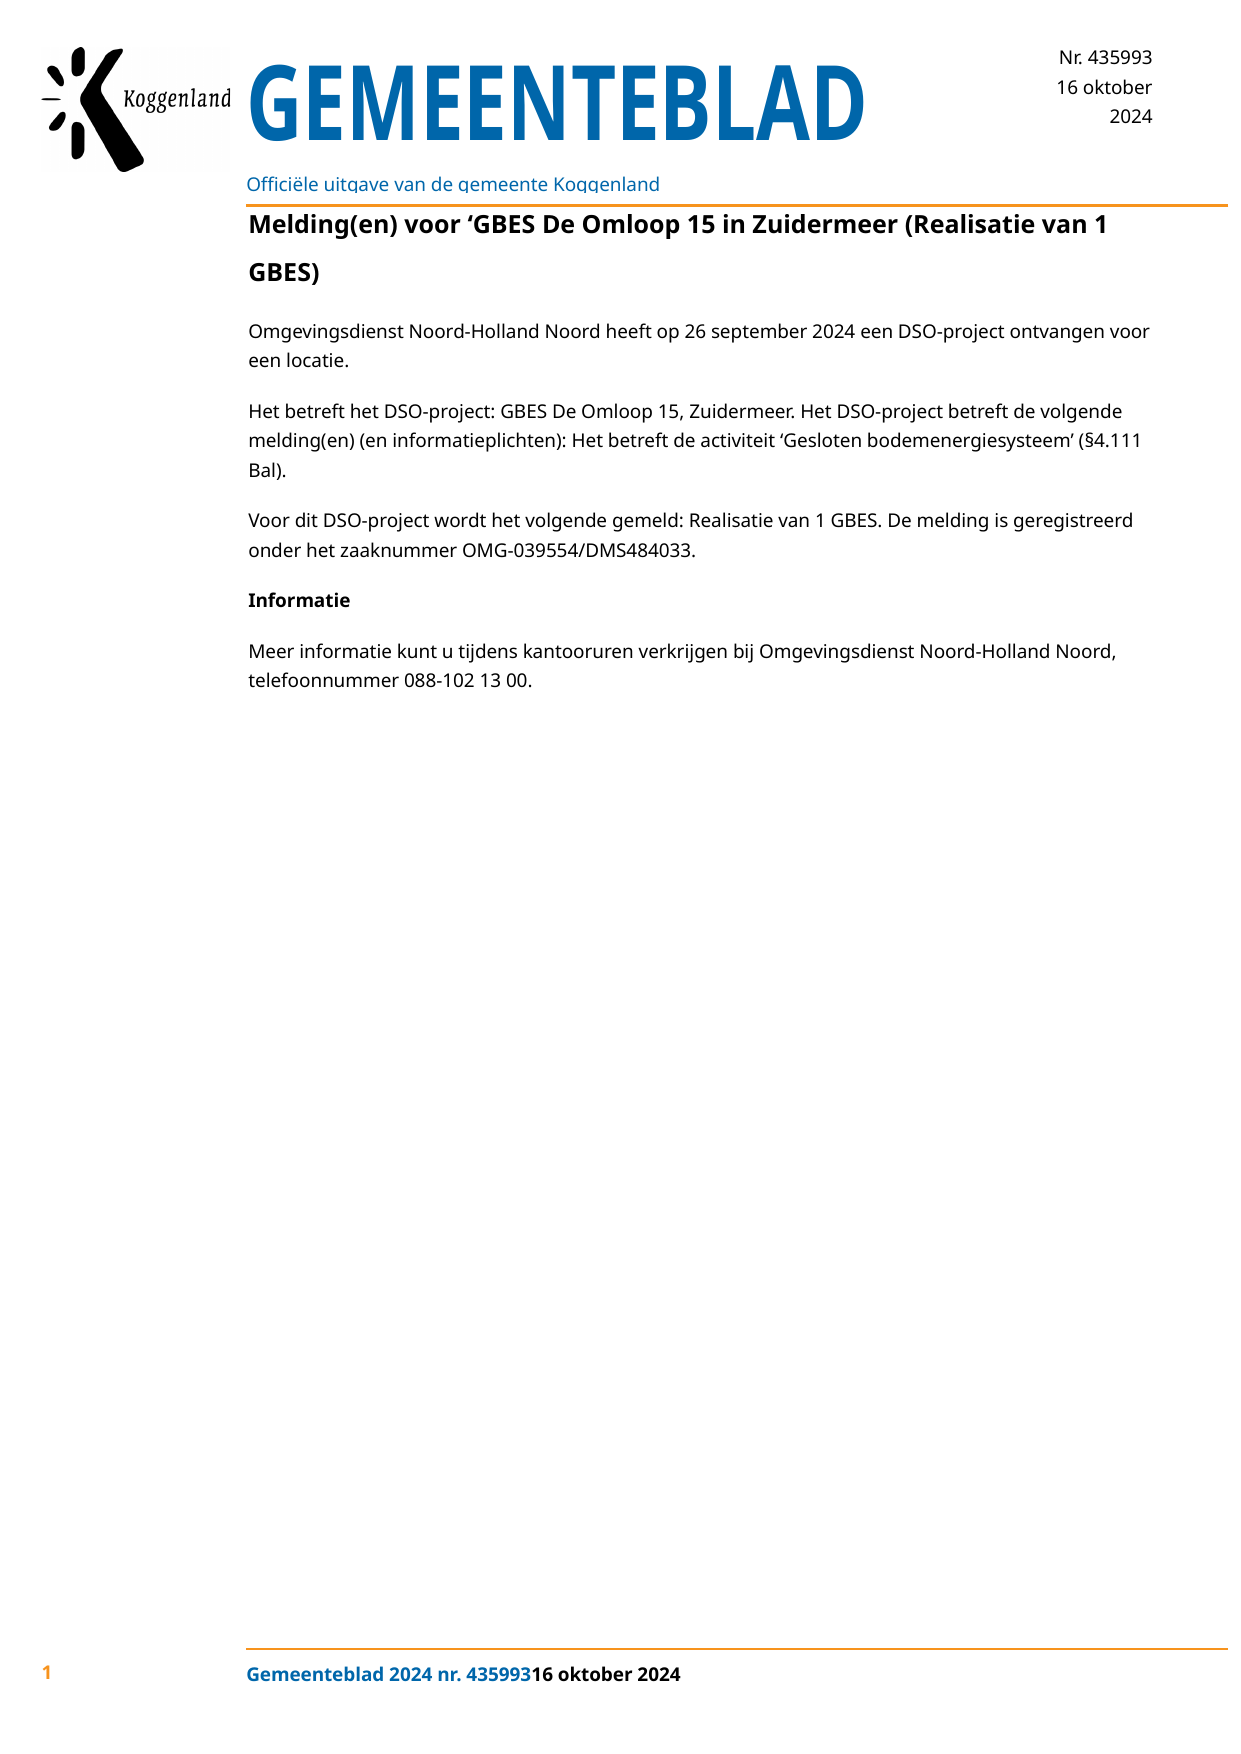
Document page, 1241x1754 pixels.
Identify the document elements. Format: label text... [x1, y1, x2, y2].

text Voor dit DSO-project wordt het volgende gemeld: Realisatie van 1 GBES. De melding is geregistreerd onder het zaaknummer OMG-039554/DMS484033. [248, 507, 1152, 563]
text Informatie [248, 587, 1152, 613]
text Meer informatie kunt u tijdens kantooruren verkrijgen bij Omgevingsdienst Noord-Holland Noord, telefoonnummer 088-102 13 00. [248, 638, 1152, 693]
text Melding(en) voor ‘GBES De Omloop 15 in Zuidermeer (Realisatie van 1 GBES) [248, 207, 1152, 288]
text Omgevingsdienst Noord-Holland Noord heeft op 26 september 2024 een DSO-project ontvangen voor een locatie. [248, 318, 1152, 373]
picture [41, 47, 231, 172]
text Het betreft het DSO-project: GBES De Omloop 15, Zuidermeer. Het DSO-project betreft de volgende melding(en) (en informatieplichten): Het betreft de activiteit ‘Gesloten bodemenergiesysteem’ (§4.111 Bal). [248, 398, 1152, 483]
